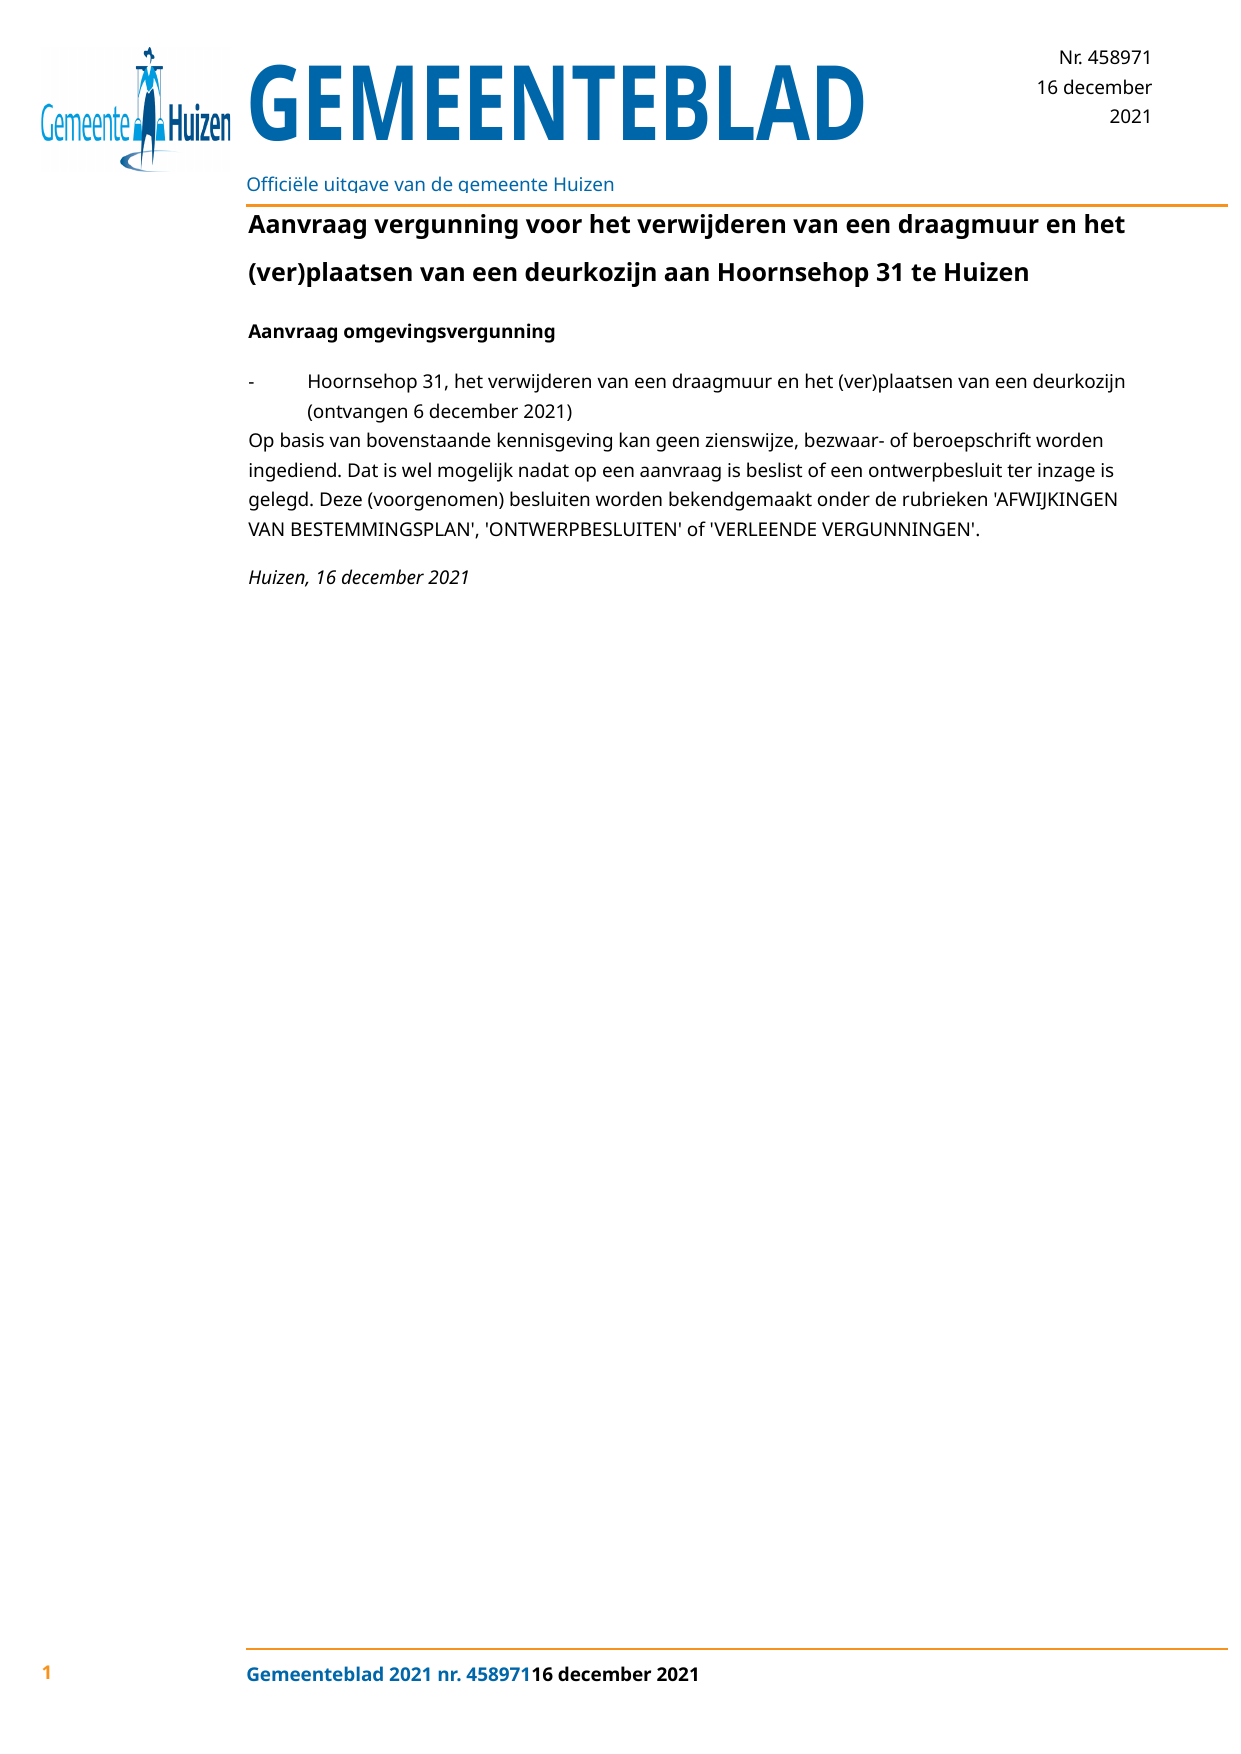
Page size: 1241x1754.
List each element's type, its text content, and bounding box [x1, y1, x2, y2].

list Hoornsehop 31, het verwijderen van een draagmuur en het (ver)plaatsen van een deurkozijn (ontvangen 6 december 2021) [248, 368, 1152, 424]
text Aanvraag vergunning voor het verwijderen van een draagmuur en het (ver)plaatsen van een deurkozijn aan Hoornsehop 31 te Huizen [248, 207, 1152, 288]
text Huizen, 16 december 2021 [248, 564, 1152, 590]
text Aanvraag omgevingsvergunning [248, 318, 1152, 344]
text Op basis van bovenstaande kennisgeving kan geen zienswijze, bezwaar- of beroepschrift worden ingediend. Dat is wel mogelijk nadat op een aanvraag is beslist of een ontwerpbesluit ter inzage is gelegd. Deze (voorgenomen) besluiten worden bekendgemaakt onder de rubrieken 'AFWIJKINGEN VAN BESTEMMINGSPLAN', 'ONTWERPBESLUITEN' of 'VERLEENDE VERGUNNINGEN'. [248, 427, 1152, 542]
picture [41, 47, 231, 172]
